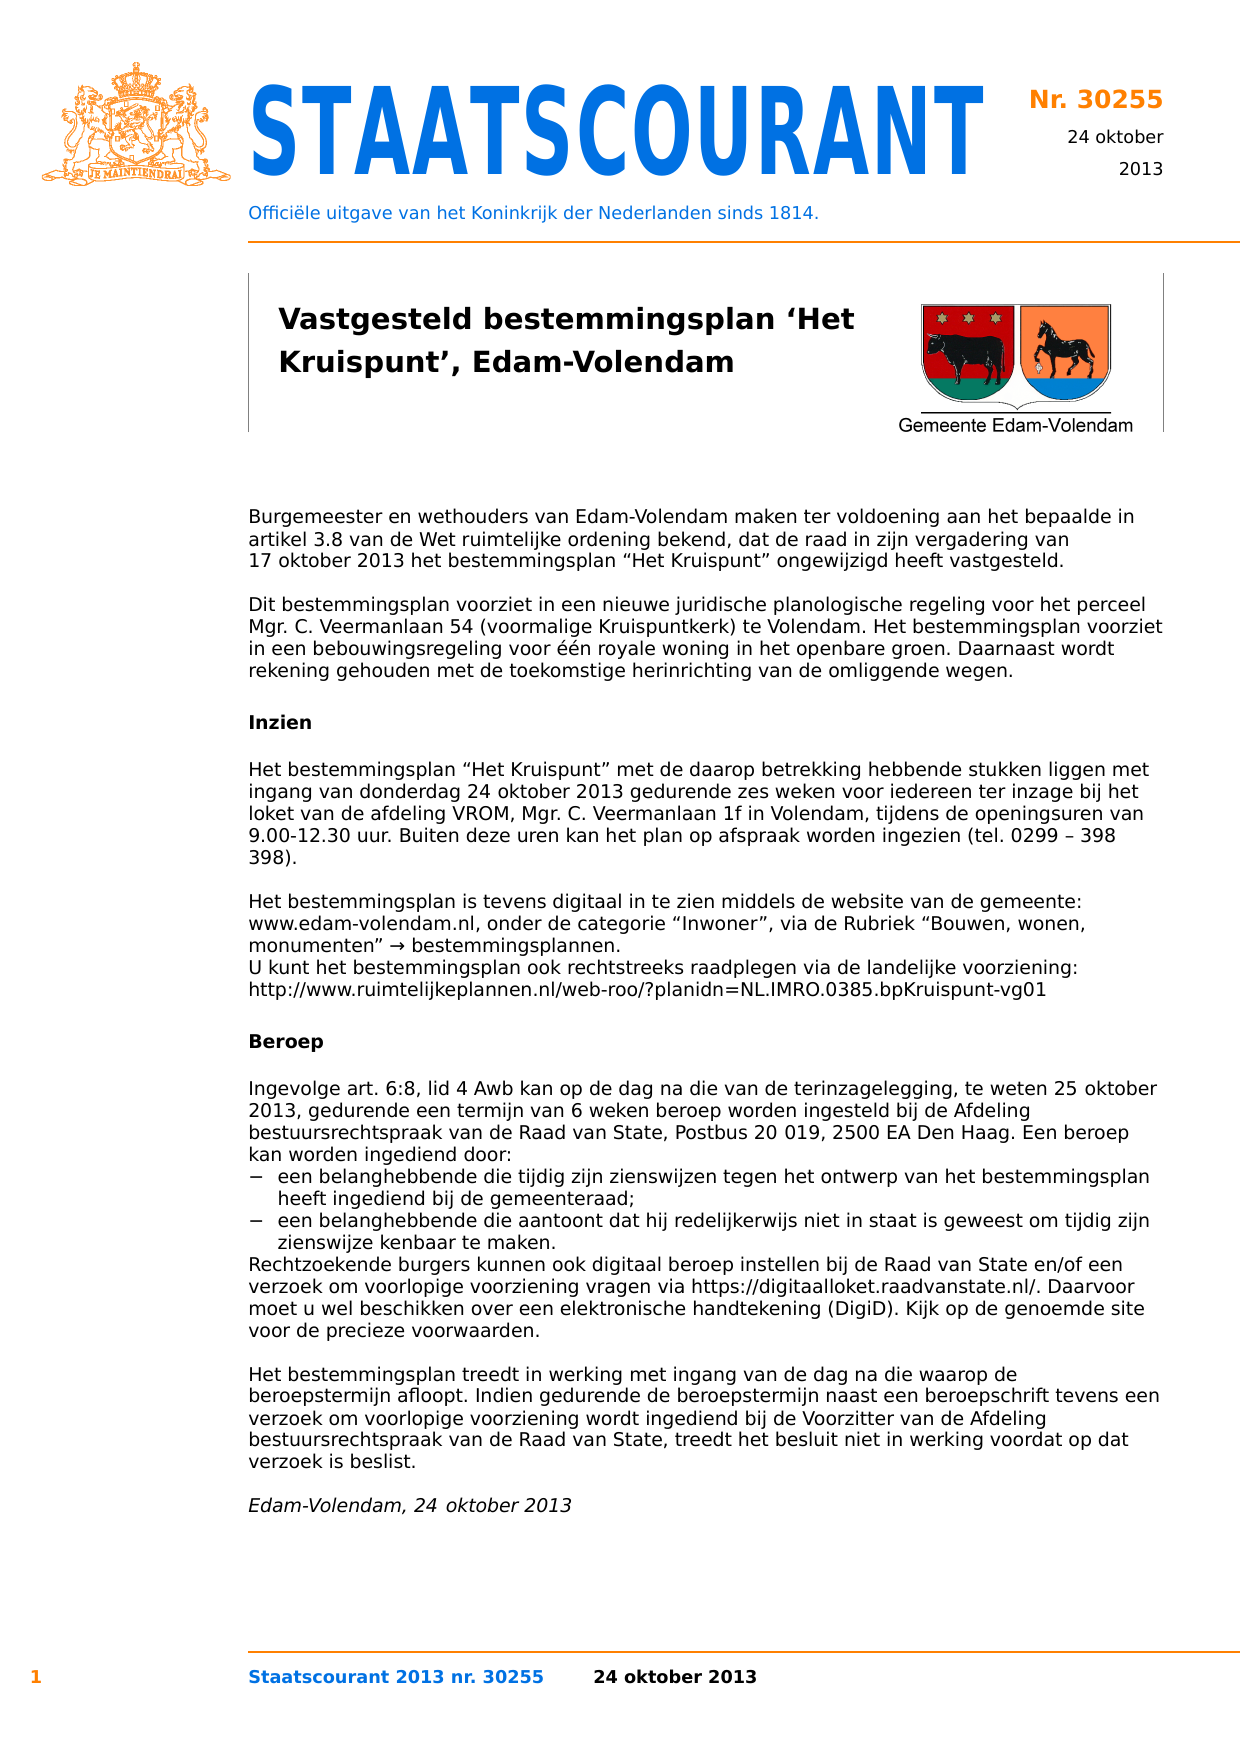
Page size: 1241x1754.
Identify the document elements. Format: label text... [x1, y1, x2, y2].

picture [41, 62, 231, 186]
text http://www.ruimtelijkeplannen.nl/web-roo/?planidn=NL.IMRO.0385.bpKruispunt-vg01 [248, 979, 1163, 1001]
text Edam-Volendam, 24 oktober 2013 [248, 1495, 1163, 1517]
subtitle Beroep [248, 1031, 1163, 1053]
text − een belanghebbende die tijdig zijn zienswijzen tegen het ontwerp van het bestemmingsplan heeft ingediend bij de gemeenteraad; [248, 1166, 1163, 1210]
table_cell Officiële uitgave van het Koninkrijk der Nederlanden sinds 1814. [248, 203, 1240, 241]
table_header [25, 62, 248, 241]
text − een belanghebbende die aantoont dat hij redelijkerwijs niet in staat is geweest om tijdig zijn zienswijze kenbaar te maken. [248, 1210, 1163, 1254]
text Ingevolge art. 6:8, lid 4 Awb kan op de dag na die van de terinzagelegging, te weten 25 oktober 2013, gedurende een termijn van 6 weken beroep worden ingesteld bij de Afdeling bestuursrechtspraak van de Raad van State, Postbus 20 019, 2500 EA Den Haag. Een beroep kan worden ingediend door: [248, 1078, 1163, 1166]
text Het bestemmingsplan is tevens digitaal in te zien middels de website van de gemeente: www.edam-volendam.nl, onder de categorie “Inwoner”, via de Rubriek “Bouwen, wonen, monumenten” → bestemmingsplannen. [248, 891, 1163, 957]
table_cell 2013 [998, 153, 1240, 203]
text Rechtzoekende burgers kunnen ook digitaal beroep instellen bij de Raad van State en/of een verzoek om voorlopige voorziening vragen via https://digitaalloket.raadvanstate.nl/. Daarvoor moet u wel beschikken over een elektronische handtekening (DigiD). Kijk op de genoemde site voor de precieze voorwaarden. [248, 1254, 1163, 1342]
table_cell 24 oktober [998, 121, 1240, 153]
text Burgemeester en wethouders van Edam-Volendam maken ter voldoening aan het bepaalde in artikel 3.8 van de Wet ruimtelijke ordening bekend, dat de raad in zijn vergadering van 17 oktober 2013 het bestemmingsplan “Het Kruispunt” ongewijzigd heeft vastgesteld. [248, 506, 1163, 572]
text Het bestemmingsplan treedt in werking met ingang van de dag na die waarop de beroepstermijn afloopt. Indien gedurende de beroepstermijn naast een beroepschrift tevens een verzoek om voorlopige voorziening wordt ingediend bij de Voorzitter van de Afdeling bestuursrechtspraak van de Raad van State, treedt het besluit niet in werking voordat op dat verzoek is beslist. [248, 1363, 1163, 1473]
subtitle Inzien [248, 712, 1163, 734]
text Dit bestemmingsplan voorziet in een nieuwe juridische planologische regeling voor het perceel Mgr. C. Veermanlaan 54 (voormalige Kruispuntkerk) te Volendam. Het bestemmingsplan voorziet in een bebouwingsregeling voor één royale woning in het openbare groen. Daarnaast wordt rekening gehouden met de toekomstige herinrichting van de omliggende wegen. [248, 594, 1163, 682]
picture [897, 302, 1134, 433]
table_header STAATSCOURANT [248, 62, 998, 203]
text U kunt het bestemmingsplan ook rechtstreeks raadplegen via de landelijke voorziening: [248, 957, 1163, 979]
text Het bestemmingsplan “Het Kruispunt” met de daarop betrekking hebbende stukken liggen met ingang van donderdag 24 oktober 2013 gedurende zes weken voor iedereen ter inzage bij het loket van de afdeling VROM, Mgr. C. Veermanlaan 1f in Volendam, tijdens de openingsuren van 9.00-12.30 uur. Buiten deze uren kan het plan op afspraak worden ingezien (tel. 0299 – 398 398). [248, 759, 1163, 869]
table_header Nr. 30255 [998, 62, 1240, 121]
subtitle Vastgesteld bestemmingsplan ‘Het Kruispunt’, Edam-Volendam [249, 273, 1163, 432]
